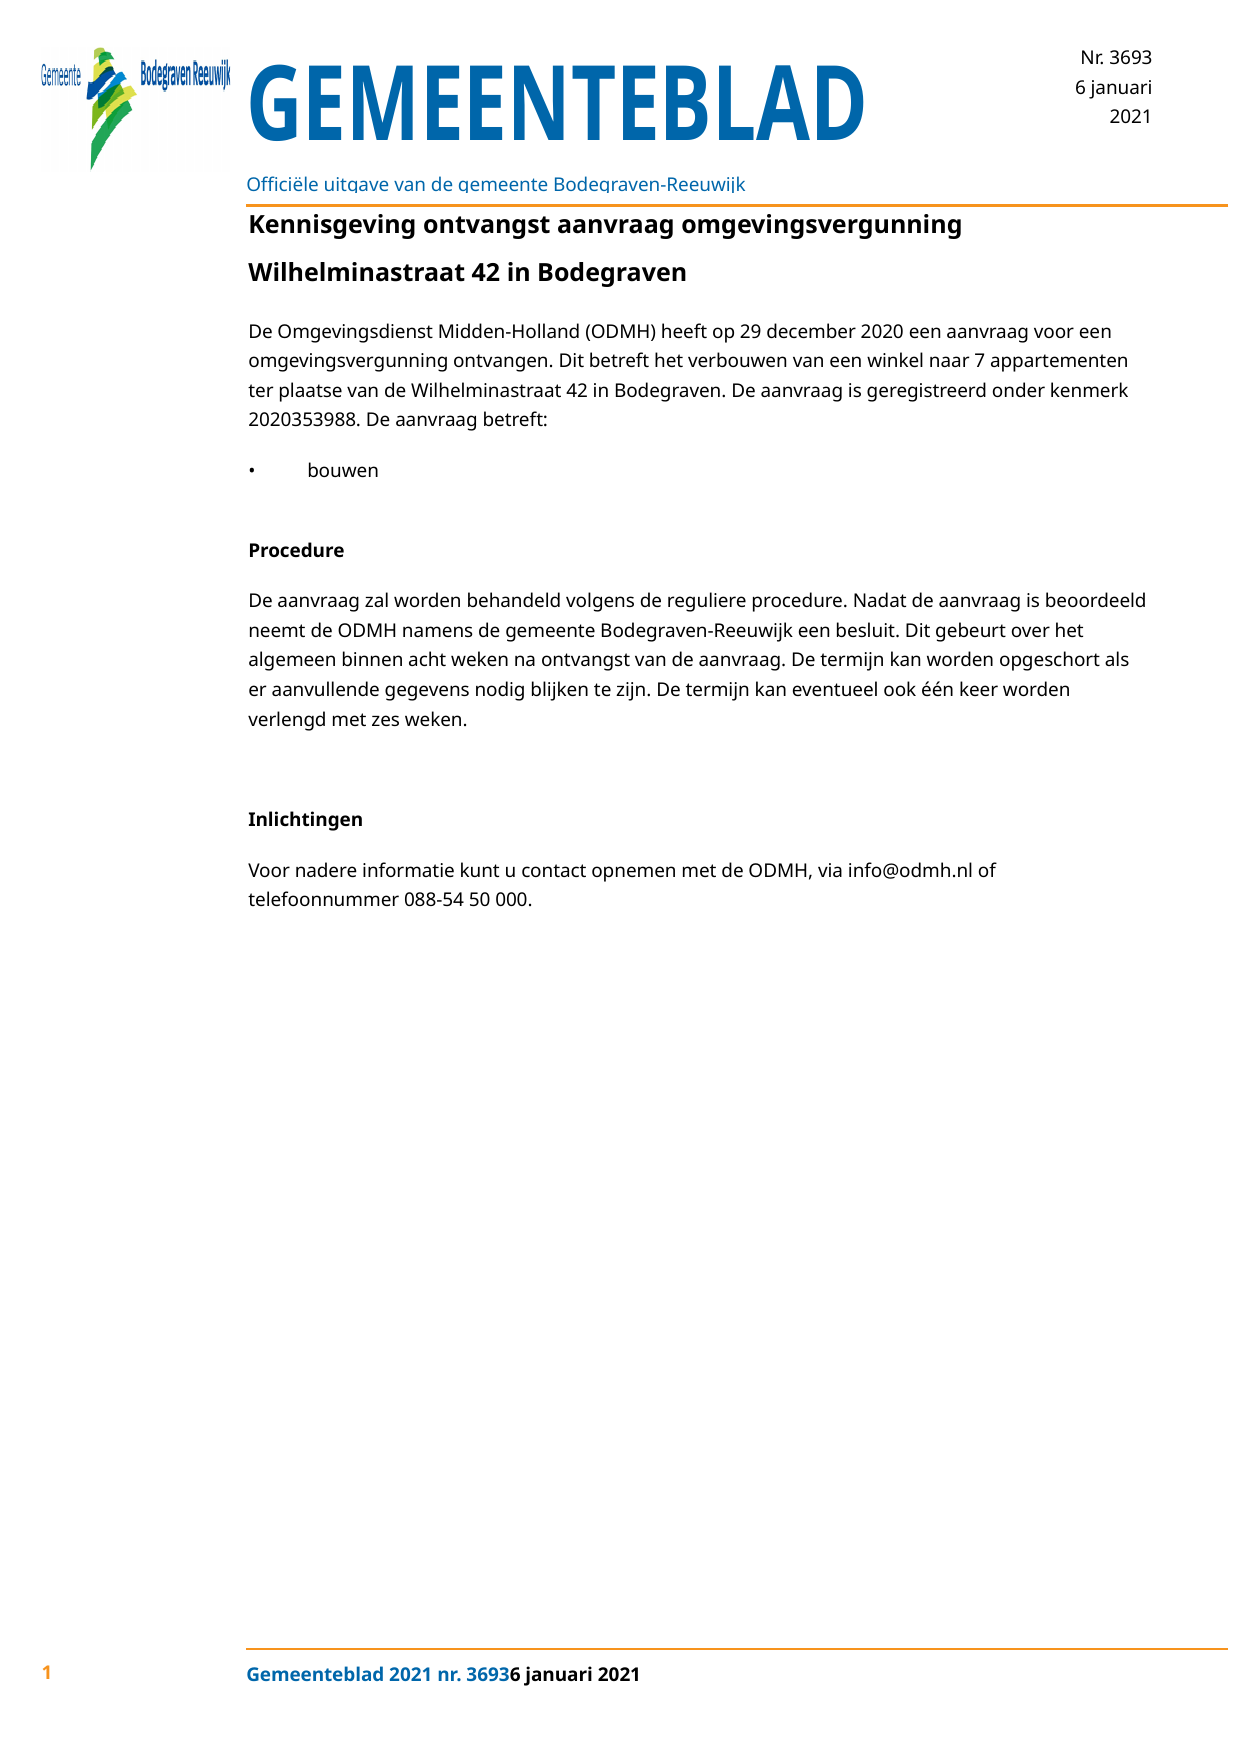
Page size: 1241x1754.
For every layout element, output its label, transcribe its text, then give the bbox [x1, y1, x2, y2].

text Procedure [248, 537, 1152, 563]
text Kennisgeving ontvangst aanvraag omgevingsvergunning Wilhelminastraat 42 in Bodegraven [248, 207, 1152, 288]
text De aanvraag zal worden behandeld volgens de reguliere procedure. Nadat de aanvraag is beoordeeld neemt de ODMH namens de gemeente Bodegraven-Reeuwijk een besluit. Dit gebeurt over het algemeen binnen acht weken na ontvangst van de aanvraag. De termijn kan worden opgeschort als er aanvullende gegevens nodig blijken te zijn. De termijn kan eventueel ook één keer worden verlengd met zes weken. [248, 587, 1152, 732]
text Voor nadere informatie kunt u contact opnemen met de ODMH, via info@odmh.nl of telefoonnummer 088-54 50 000. [248, 857, 1152, 912]
list bouwen [248, 457, 1152, 483]
picture [41, 47, 231, 172]
text Inlichtingen [248, 807, 1152, 832]
text De Omgevingsdienst Midden-Holland (ODMH) heeft op 29 december 2020 een aanvraag voor een omgevingsvergunning ontvangen. Dit betreft het verbouwen van een winkel naar 7 appartementen ter plaatse van de Wilhelminastraat 42 in Bodegraven. De aanvraag is geregistreerd onder kenmerk 2020353988. De aanvraag betreft: [248, 318, 1152, 432]
